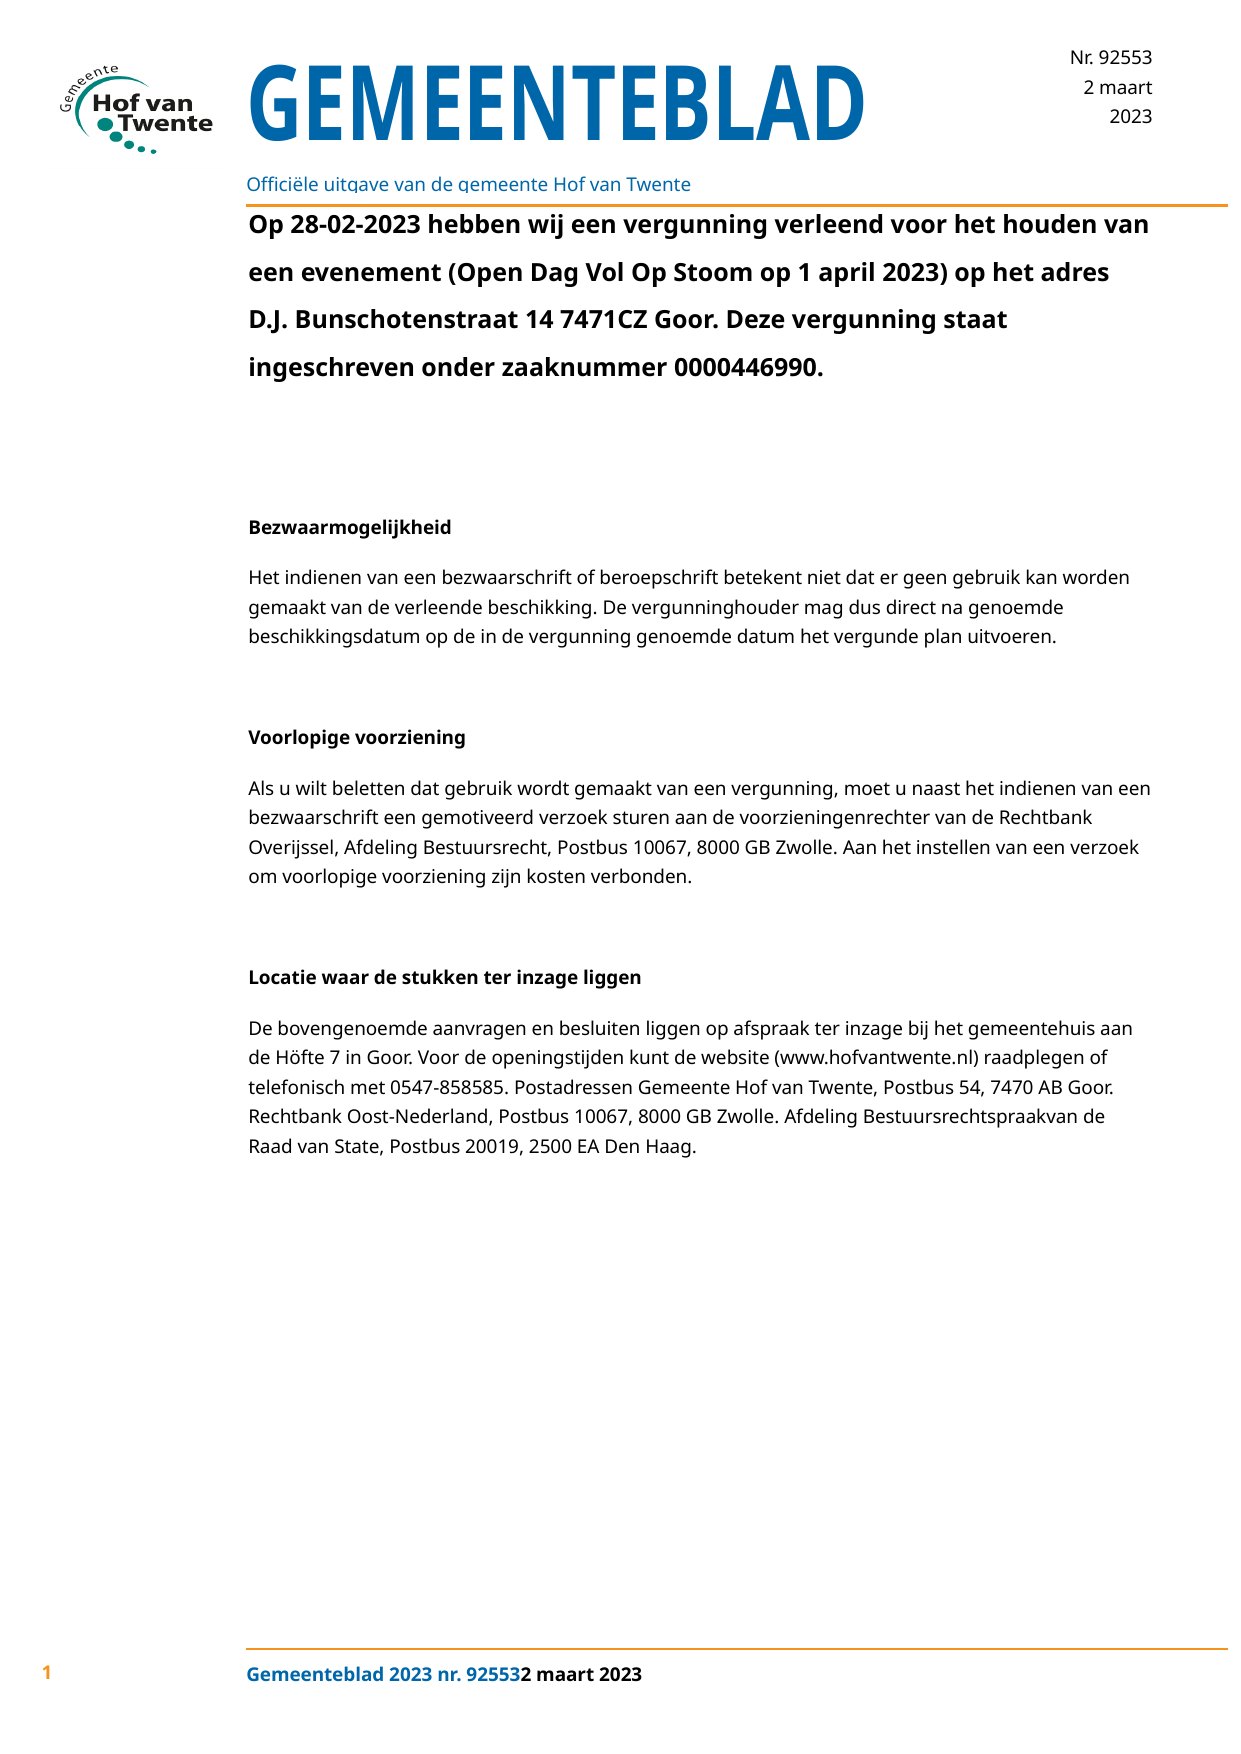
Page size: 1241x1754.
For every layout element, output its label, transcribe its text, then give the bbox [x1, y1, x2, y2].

text Voorlopige voorziening [248, 724, 1152, 750]
text Op 28-02-2023 hebben wij een vergunning verleend voor het houden van een evenement (Open Dag Vol Op Stoom op 1 april 2023) op het adres D.J. Bunschotenstraat 14 7471CZ Goor. Deze vergunning staat ingeschreven onder zaaknummer 0000446990. [248, 207, 1152, 384]
text De bovengenoemde aanvragen en besluiten liggen op afspraak ter inzage bij het gemeentehuis aan de Höfte 7 in Goor. Voor de openingstijden kunt de website (www.hofvantwente.nl) raadplegen of telefonisch met 0547-858585. Postadressen Gemeente Hof van Twente, Postbus 54, 7470 AB Goor. Rechtbank Oost-Nederland, Postbus 10067, 8000 GB Zwolle. Afdeling Bestuursrechtspraakvan de Raad van State, Postbus 20019, 2500 EA Den Haag. [248, 1015, 1152, 1159]
picture [41, 47, 231, 172]
text Als u wilt beletten dat gebruik wordt gemaakt van een vergunning, moet u naast het indienen van een bezwaarschrift een gemotiveerd verzoek sturen aan de voorzieningenrechter van de Rechtbank Overijssel, Afdeling Bestuursrecht, Postbus 10067, 8000 GB Zwolle. Aan het instellen van een verzoek om voorlopige voorziening zijn kosten verbonden. [248, 775, 1152, 889]
text Locatie waar de stukken ter inzage liggen [248, 964, 1152, 990]
text Het indienen van een bezwaarschrift of beroepschrift betekent niet dat er geen gebruik kan worden gemaakt van de verleende beschikking. De vergunninghouder mag dus direct na genoemde beschikkingsdatum op de in de vergunning genoemde datum het vergunde plan uitvoeren. [248, 564, 1152, 649]
text Bezwaarmogelijkheid [248, 514, 1152, 540]
